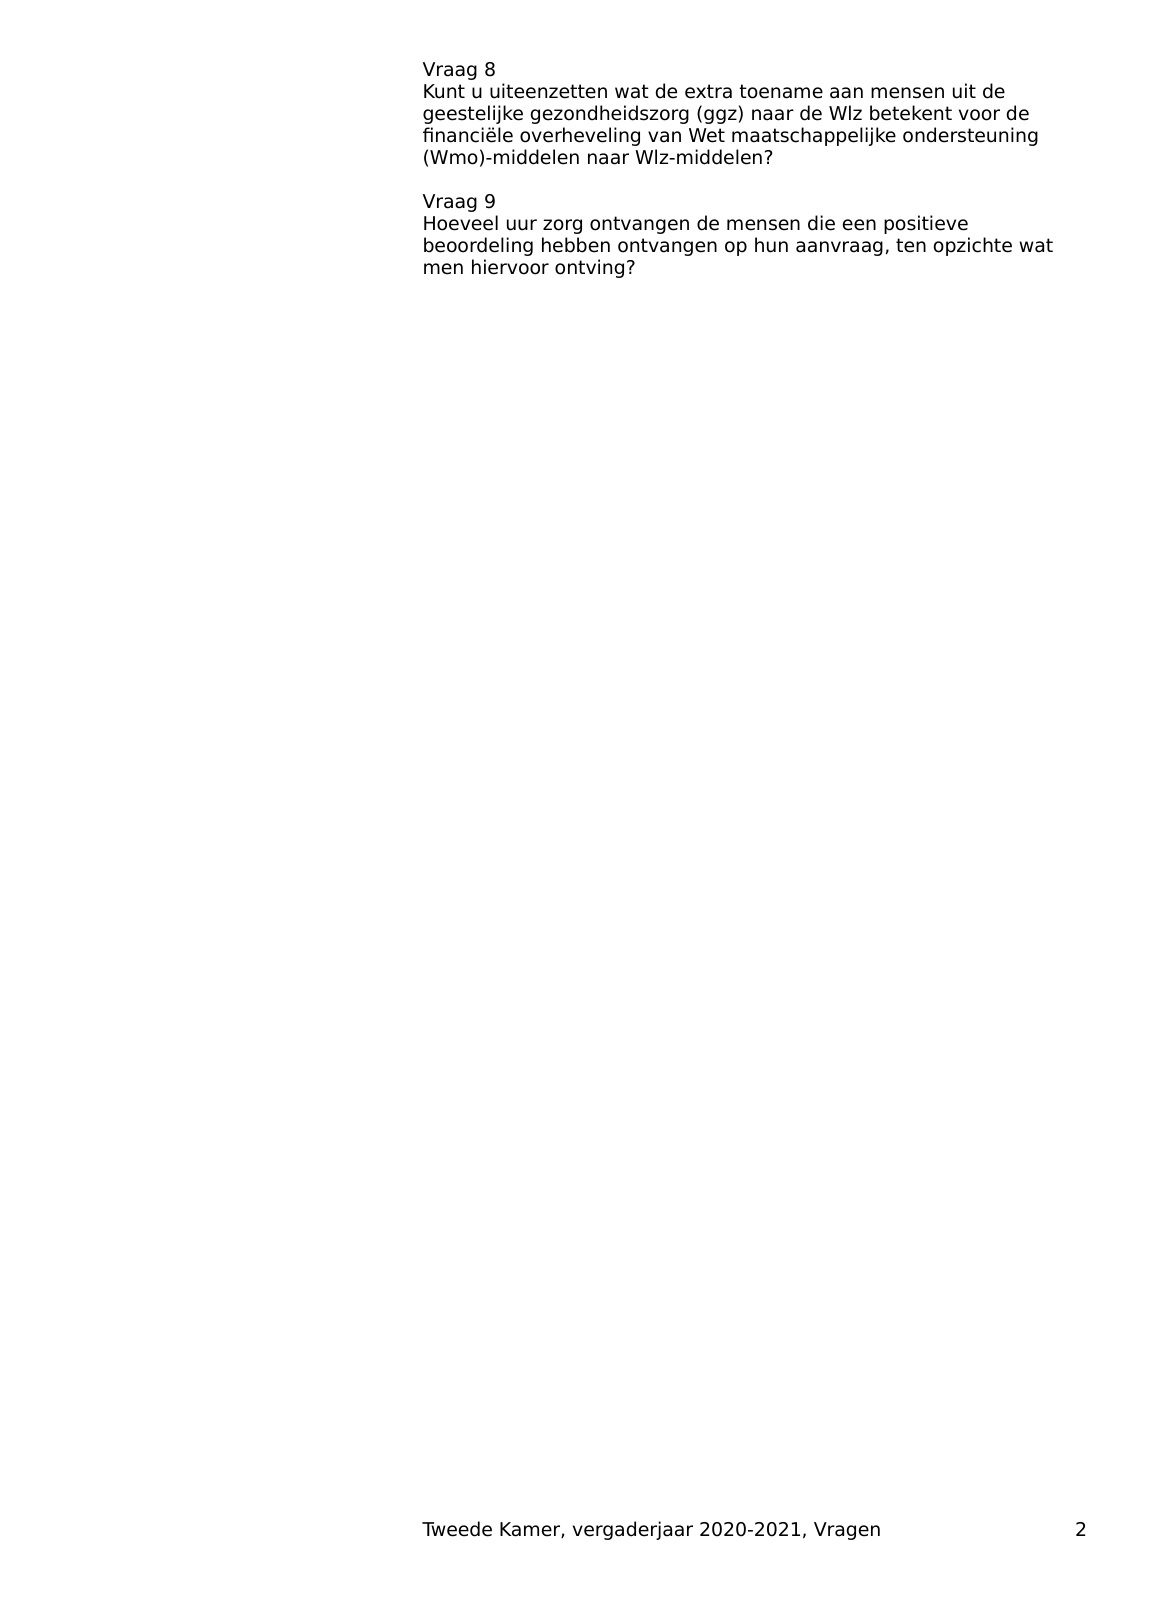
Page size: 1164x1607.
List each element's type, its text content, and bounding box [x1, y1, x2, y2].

text Vraag 9 [422, 191, 1087, 213]
text Hoeveel uur zorg ontvangen de mensen die een positieve beoordeling hebben ontvangen op hun aanvraag, ten opzichte wat men hiervoor ontving? [422, 213, 1087, 279]
text Vraag 8 [422, 59, 1087, 81]
text Kunt u uiteenzetten wat de extra toename aan mensen uit de geestelijke gezondheidszorg (ggz) naar de Wlz betekent voor de financiële overheveling van Wet maatschappelijke ondersteuning (Wmo)-middelen naar Wlz-middelen? [422, 81, 1087, 169]
